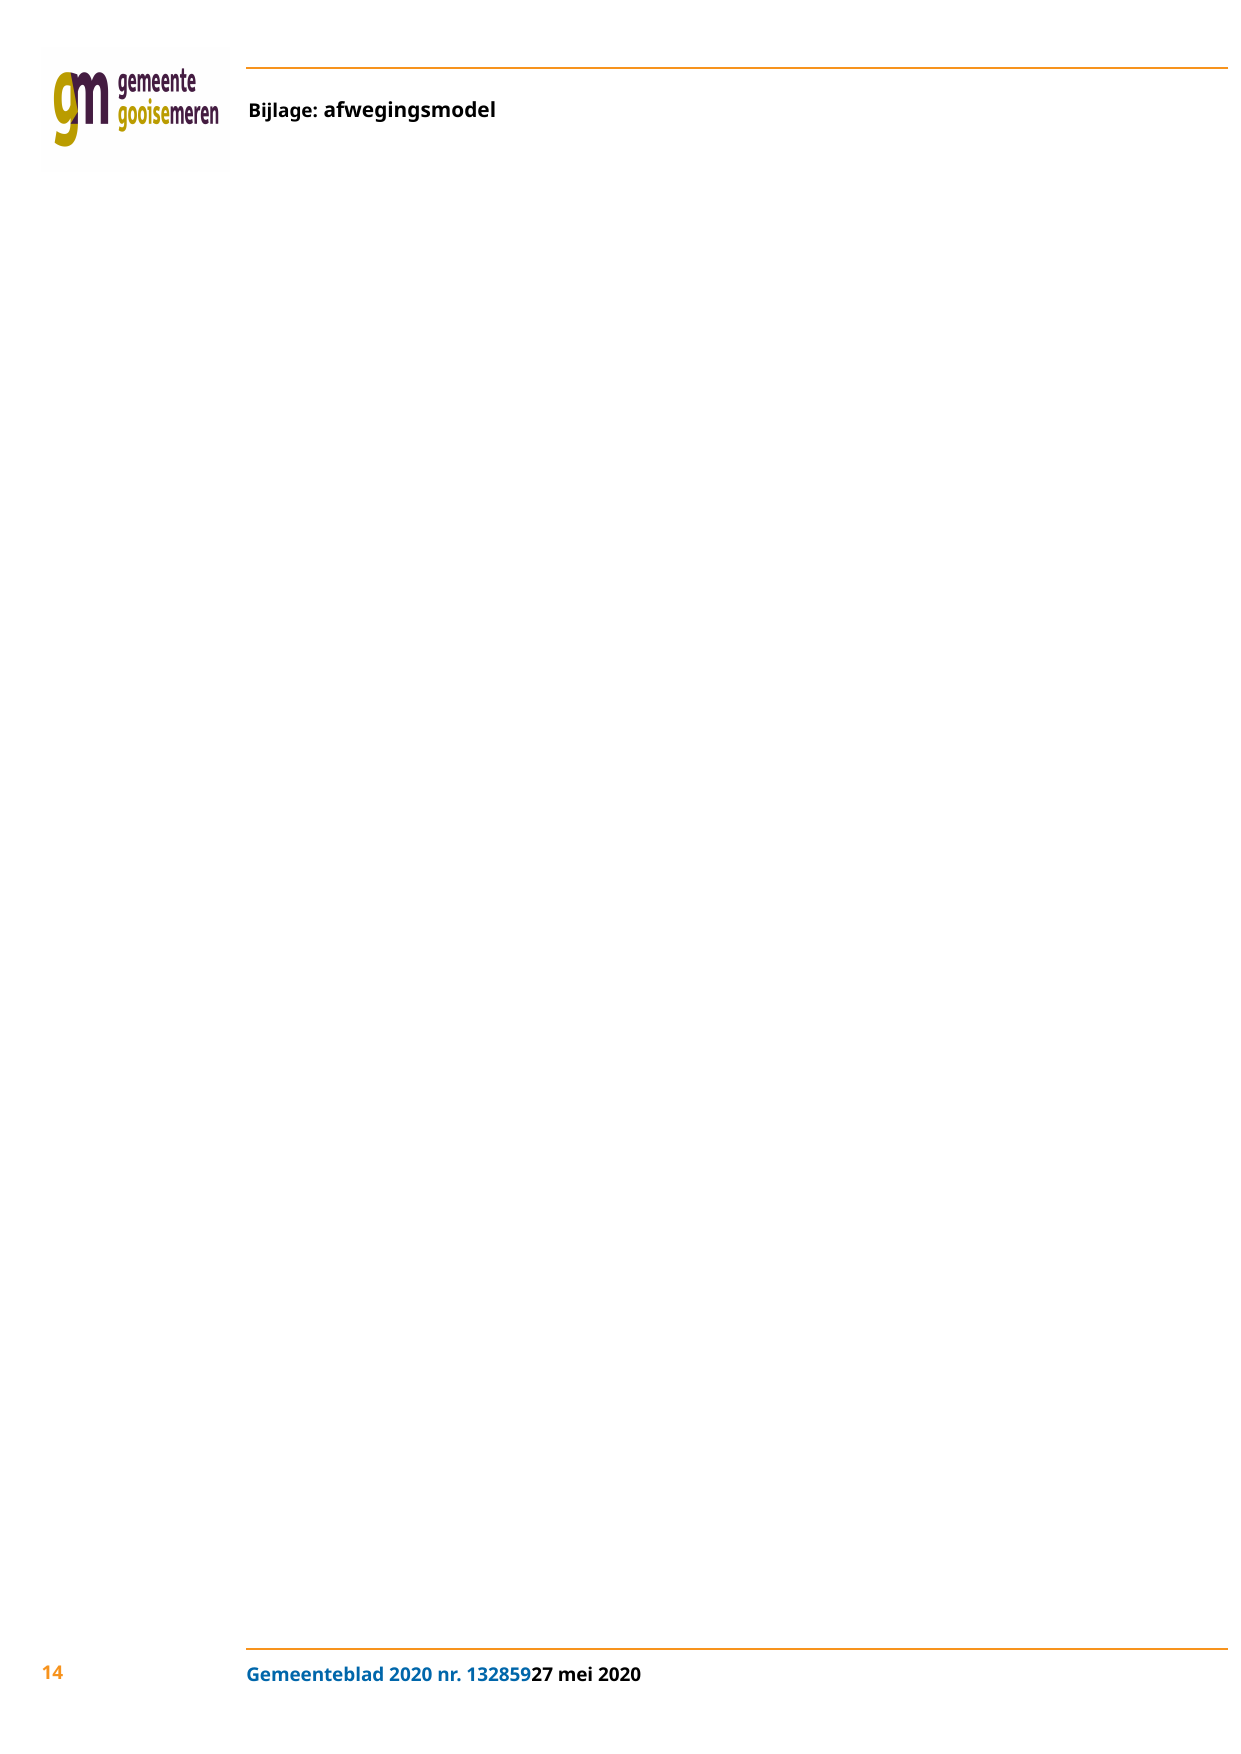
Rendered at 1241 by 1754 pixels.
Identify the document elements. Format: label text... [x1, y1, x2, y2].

text Bijlage: afwegingsmodel [248, 95, 1152, 123]
picture [41, 47, 231, 172]
